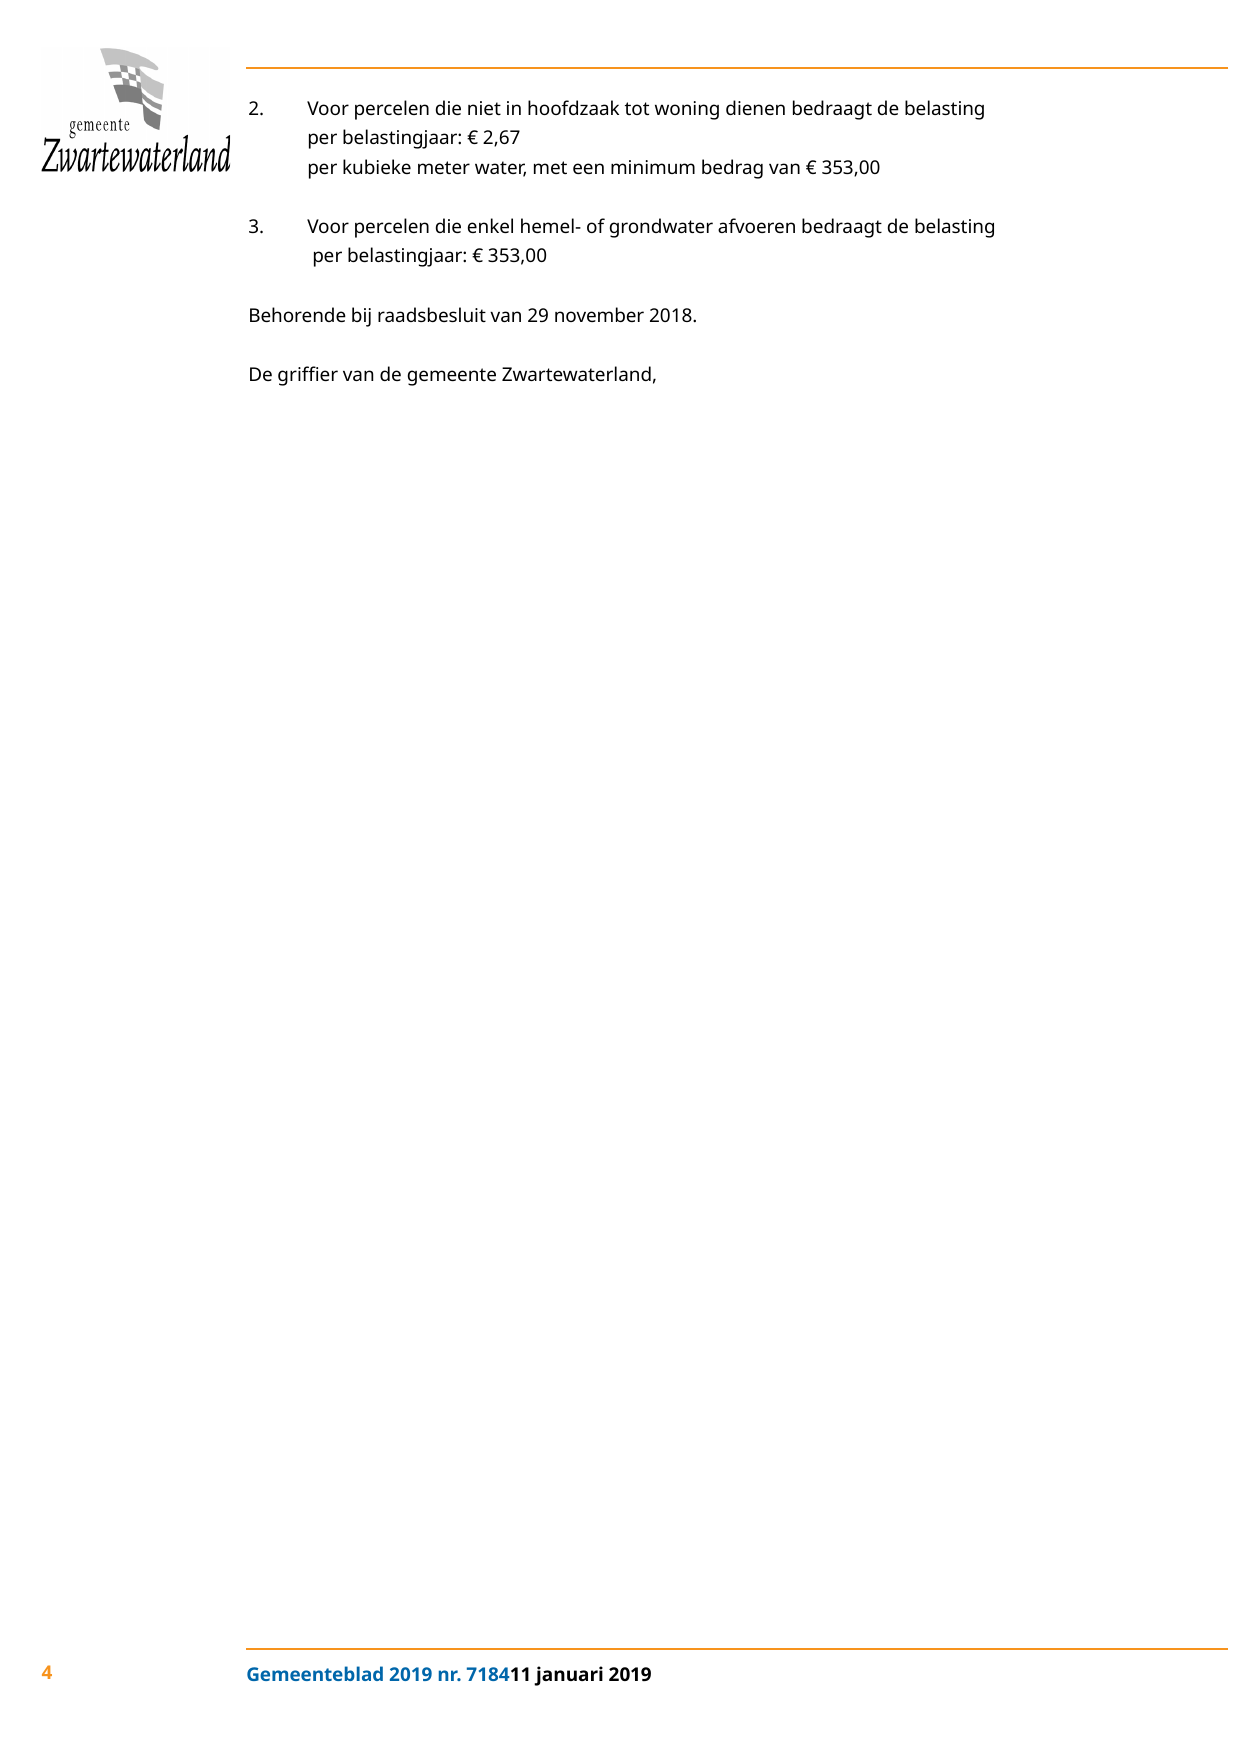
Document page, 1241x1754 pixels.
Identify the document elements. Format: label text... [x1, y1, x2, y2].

list per kubieke meter water, met een minimum bedrag van € 353,00 [248, 154, 1152, 180]
text Behorende bij raadsbesluit van 29 november 2018. [248, 302, 1152, 328]
list per belastingjaar: € 2,67 [248, 124, 1152, 150]
list per belastingjaar: € 353,00 [248, 243, 1152, 268]
text De griffier van de gemeente Zwartewaterland, [248, 361, 1152, 387]
list Voor percelen die niet in hoofdzaak tot woning dienen bedraagt de belasting [248, 95, 1152, 121]
list Voor percelen die enkel hemel- of grondwater afvoeren bedraagt de belasting [248, 213, 1152, 239]
picture [41, 47, 231, 172]
